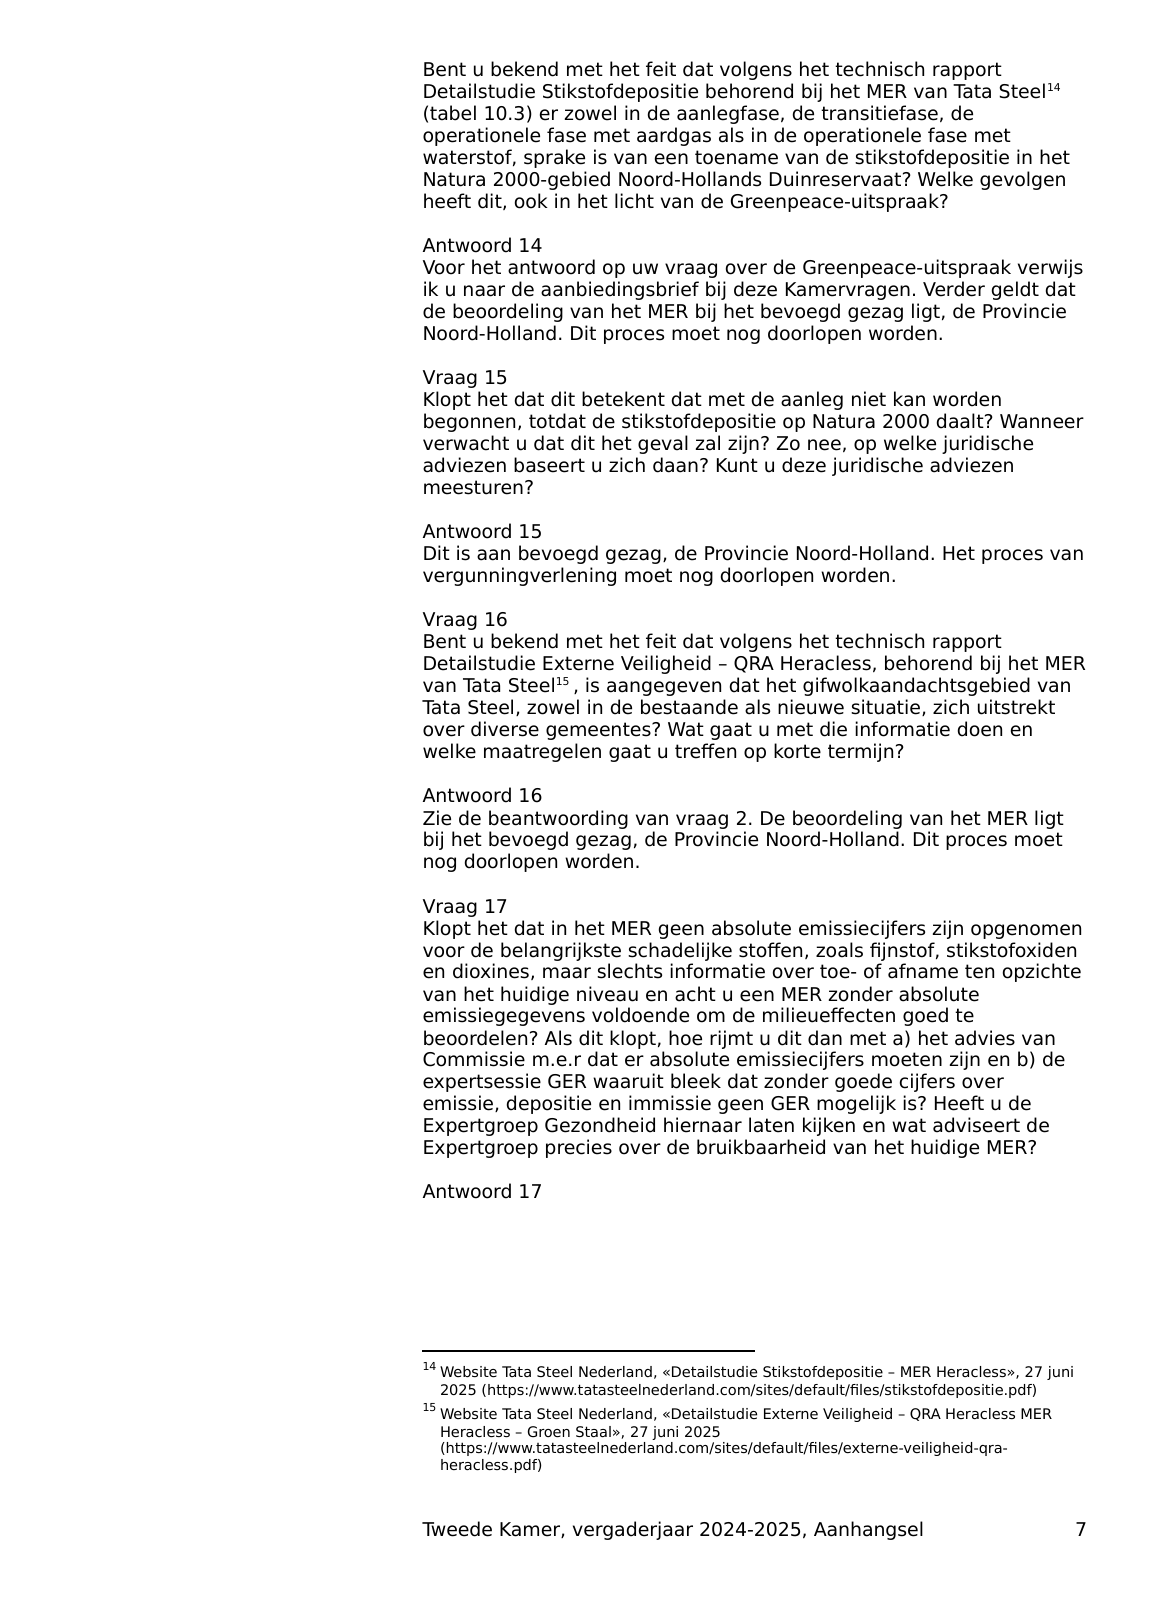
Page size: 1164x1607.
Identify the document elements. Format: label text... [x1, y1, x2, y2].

text Bent u bekend met het feit dat volgens het technisch rapport Detailstudie Externe Veiligheid – QRA Heracless, behorend bij het MER van Tata Steel, is aangegeven dat het gifwolkaandachtsgebied van Tata Steel, zowel in de bestaande als nieuwe situatie, zich uitstrekt over diverse gemeentes? Wat gaat u met die informatie doen en welke maatregelen gaat u treffen op korte termijn? [422, 631, 1087, 763]
text Vraag 16 [422, 609, 1087, 631]
text Zie de beantwoording van vraag 2. De beoordeling van het MER ligt bij het bevoegd gezag, de Provincie Noord-Holland. Dit proces moet nog doorlopen worden. [422, 807, 1087, 873]
text Dit is aan bevoegd gezag, de Provincie Noord-Holland. Het proces van vergunningverlening moet nog doorlopen worden. [422, 543, 1087, 587]
text Antwoord 14 [422, 235, 1087, 257]
text Klopt het dat in het MER geen absolute emissiecijfers zijn opgenomen voor de belangrijkste schadelijke stoffen, zoals fijnstof, stikstofoxiden en dioxines, maar slechts informatie over toe- of afname ten opzichte van het huidige niveau en acht u een MER zonder absolute emissiegegevens voldoende om de milieueffecten goed te beoordelen? Als dit klopt, hoe rijmt u dit dan met a) het advies van Commissie m.e.r dat er absolute emissiecijfers moeten zijn en b) de expertsessie GER waaruit bleek dat zonder goede cijfers over emissie, depositie en immissie geen GER mogelijk is? Heeft u de Expertgroep Gezondheid hiernaar laten kijken en wat adviseert de Expertgroep precies over de bruikbaarheid van het huidige MER? [422, 917, 1087, 1159]
text Vraag 15 [422, 367, 1087, 389]
text Voor het antwoord op uw vraag over de Greenpeace-uitspraak verwijs ik u naar de aanbiedingsbrief bij deze Kamervragen. Verder geldt dat de beoordeling van het MER bij het bevoegd gezag ligt, de Provincie Noord-Holland. Dit proces moet nog doorlopen worden. [422, 257, 1087, 345]
text Bent u bekend met het feit dat volgens het technisch rapport Detailstudie Stikstofdepositie behorend bij het MER van Tata Steel (tabel 10.3) er zowel in de aanlegfase, de transitiefase, de operationele fase met aardgas als in de operationele fase met waterstof, sprake is van een toename van de stikstofdepositie in het Natura 2000-gebied Noord-Hollands Duinreservaat? Welke gevolgen heeft dit, ook in het licht van de Greenpeace-uitspraak? [422, 59, 1087, 213]
text Antwoord 16 [422, 785, 1087, 807]
text Vraag 17 [422, 896, 1087, 917]
text Website Tata Steel Nederland, «Detailstudie Stikstofdepositie – MER Heracless», 27 juni 2025 (https://www.tatasteelnederland.com/sites/default/files/stikstofdepositie.pdf) [422, 1360, 1087, 1399]
text Antwoord 17 [422, 1181, 1087, 1203]
text Website Tata Steel Nederland, «Detailstudie Externe Veiligheid – QRA Heracless MER Heracless – Groen Staal», 27 juni 2025 (https://www.tatasteelnederland.com/sites/default/files/externe-veiligheid-qra-heracless.pdf) [422, 1402, 1087, 1474]
text Klopt het dat dit betekent dat met de aanleg niet kan worden begonnen, totdat de stikstofdepositie op Natura 2000 daalt? Wanneer verwacht u dat dit het geval zal zijn? Zo nee, op welke juridische adviezen baseert u zich daan? Kunt u deze juridische adviezen meesturen? [422, 389, 1087, 499]
text Antwoord 15 [422, 521, 1087, 543]
